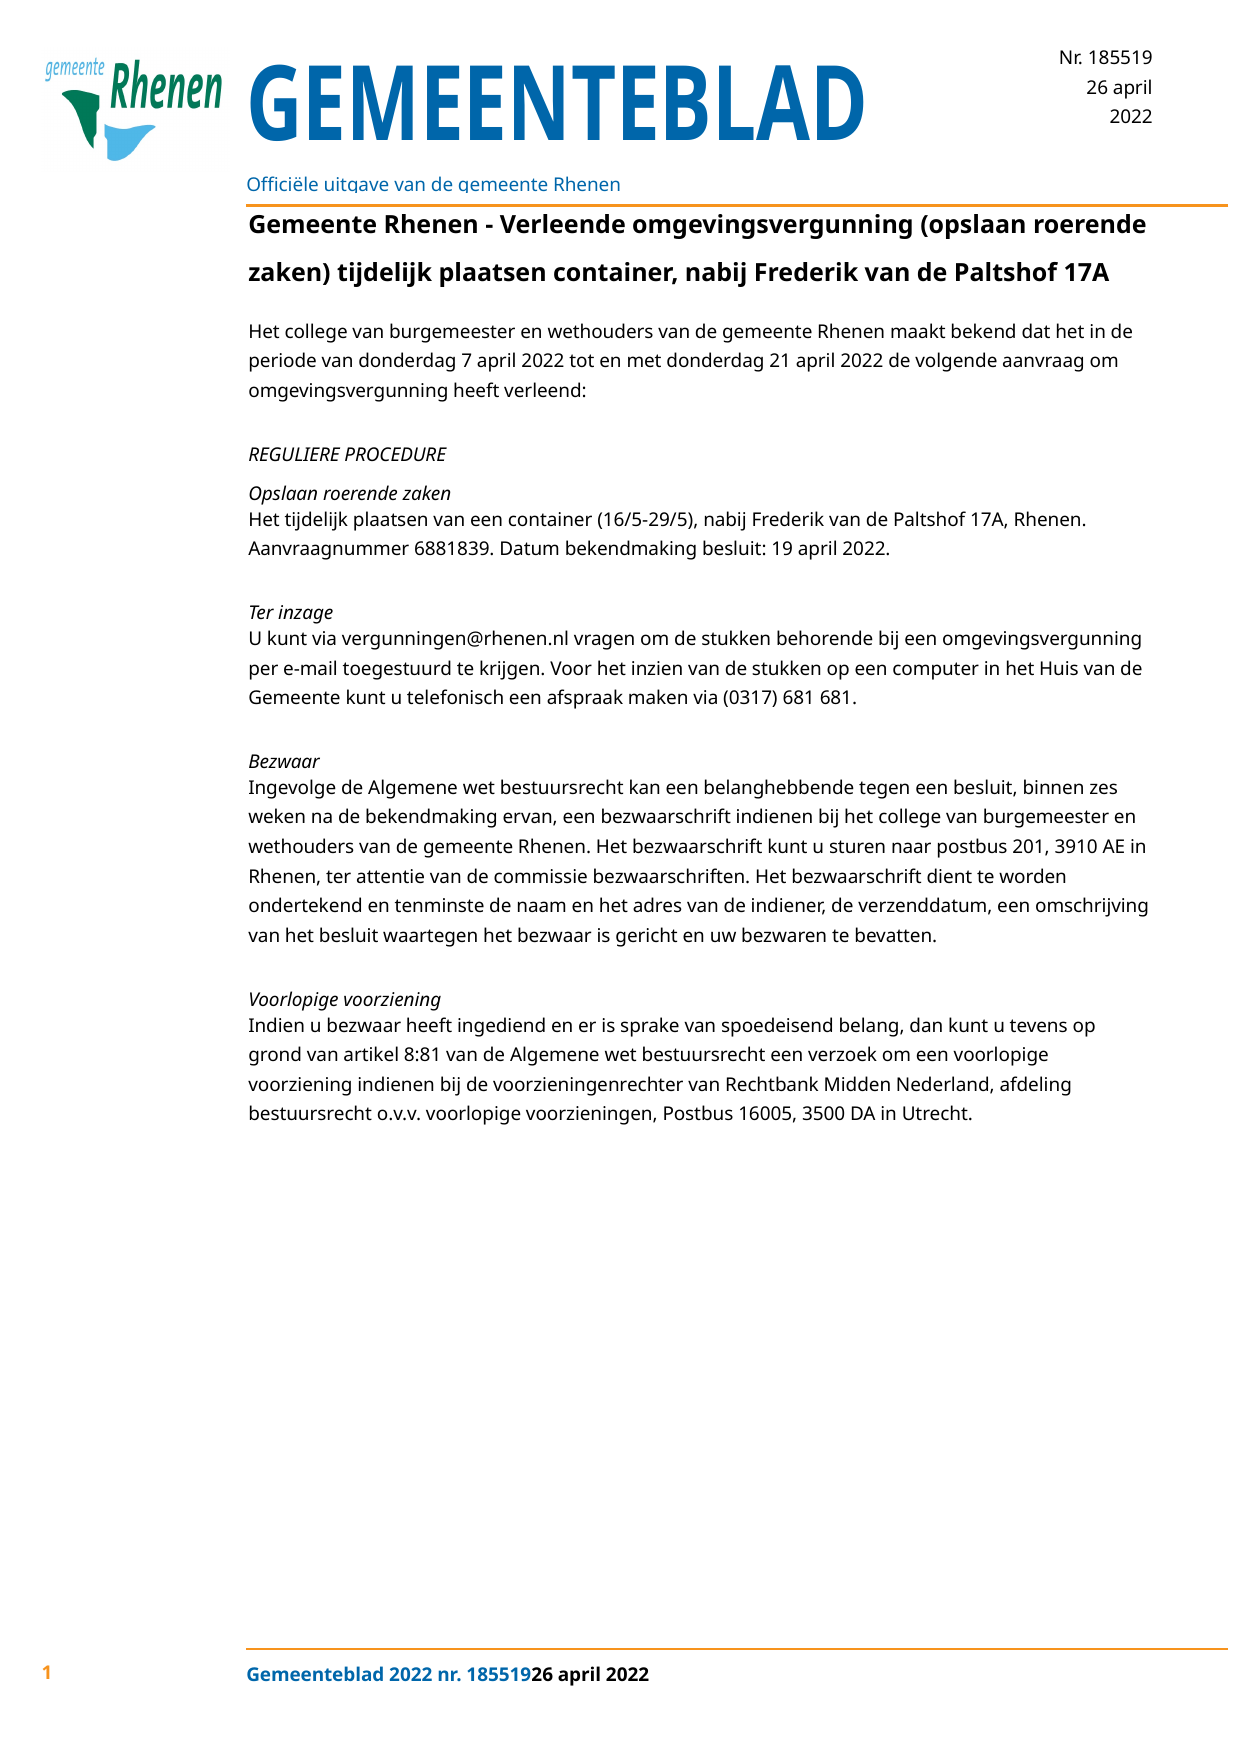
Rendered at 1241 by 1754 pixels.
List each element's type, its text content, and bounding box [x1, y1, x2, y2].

text Opslaan roerende zaken [248, 480, 1152, 506]
text U kunt via vergunningen@rhenen.nl vragen om de stukken behorende bij een omgevingsvergunning per e-mail toegestuurd te krijgen. Voor het inzien van de stukken op een computer in het Huis van de Gemeente kunt u telefonisch een afspraak maken via (0317) 681 681. [248, 625, 1152, 710]
text Bezwaar [248, 748, 1152, 774]
text Het tijdelijk plaatsen van een container (16/5-29/5), nabij Frederik van de Paltshof 17A, Rhenen. Aanvraagnummer 6881839. Datum bekendmaking besluit: 19 april 2022. [248, 506, 1152, 561]
text Indien u bezwaar heeft ingediend en er is sprake van spoedeisend belang, dan kunt u tevens op grond van artikel 8:81 van de Algemene wet bestuursrecht een verzoek om een voorlopige voorziening indienen bij de voorzieningenrechter van Rechtbank Midden Nederland, afdeling bestuursrecht o.v.v. voorlopige voorzieningen, Postbus 16005, 3500 DA in Utrecht. [248, 1012, 1152, 1126]
text Gemeente Rhenen - Verleende omgevingsvergunning (opslaan roerende zaken) tijdelijk plaatsen container, nabij Frederik van de Paltshof 17A [248, 207, 1152, 288]
picture [41, 47, 231, 172]
text Het college van burgemeester en wethouders van de gemeente Rhenen maakt bekend dat het in de periode van donderdag 7 april 2022 tot en met donderdag 21 april 2022 de volgende aanvraag om omgevingsvergunning heeft verleend: [248, 318, 1152, 403]
text Ter inzage [248, 599, 1152, 625]
text Ingevolge de Algemene wet bestuursrecht kan een belanghebbende tegen een besluit, binnen zes weken na de bekendmaking ervan, een bezwaarschrift indienen bij het college van burgemeester en wethouders van de gemeente Rhenen. Het bezwaarschrift kunt u sturen naar postbus 201, 3910 AE in Rhenen, ter attentie van de commissie bezwaarschriften. Het bezwaarschrift dient te worden ondertekend en tenminste de naam en het adres van de indiener, de verzenddatum, een omschrijving van het besluit waartegen het bezwaar is gericht en uw bezwaren te bevatten. [248, 774, 1152, 948]
text Voorlopige voorziening [248, 986, 1152, 1012]
text REGULIERE PROCEDURE [248, 441, 1152, 467]
